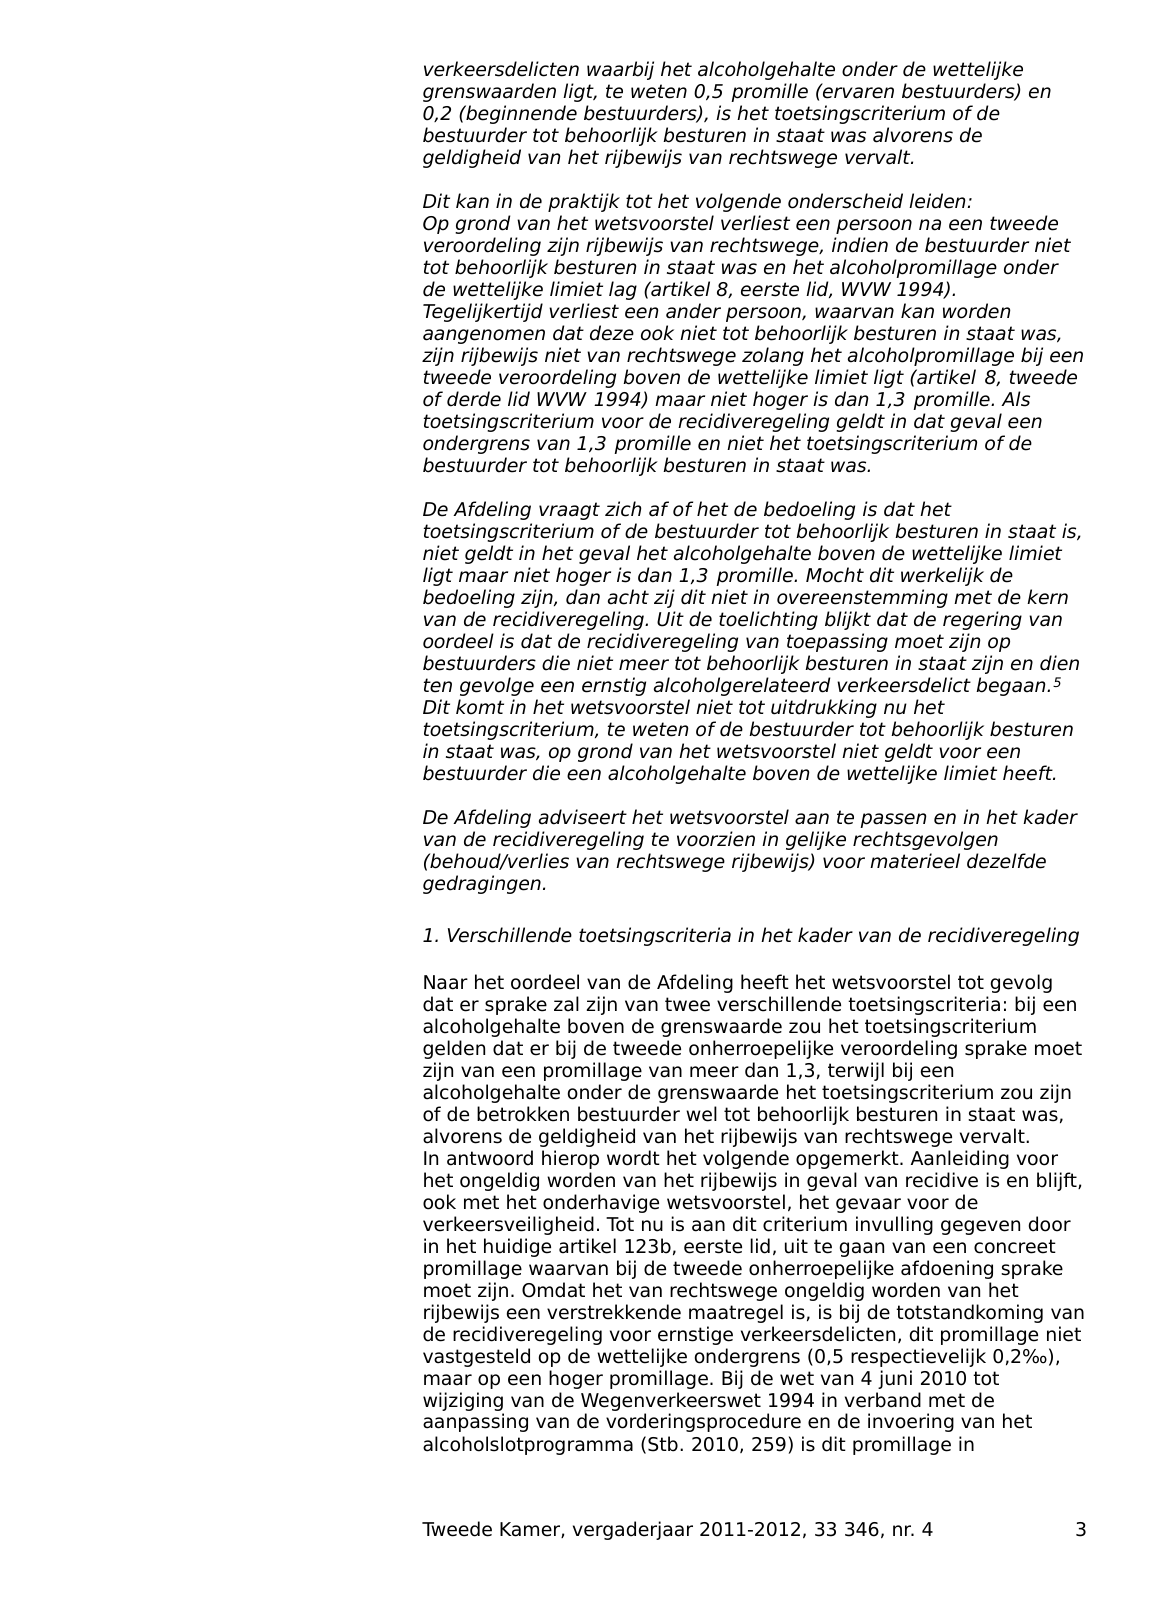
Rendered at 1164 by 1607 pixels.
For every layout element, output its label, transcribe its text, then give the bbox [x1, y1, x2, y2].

text Tegelijkertijd verliest een ander persoon, waarvan kan worden aangenomen dat deze ook niet tot behoorlijk besturen in staat was, zijn rijbewijs niet van rechtswege zolang het alcoholpromillage bij een tweede veroordeling boven de wettelijke limiet ligt (artikel 8, tweede of derde lid WVW 1994) maar niet hoger is dan 1,3 promille. Als toetsingscriterium voor de recidiveregeling geldt in dat geval een ondergrens van 1,3 promille en niet het toetsingscriterium of de bestuurder tot behoorlijk besturen in staat was. [422, 301, 1087, 477]
subtitle 1. Verschillende toetsingscriteria in het kader van de recidiveregeling [422, 925, 1087, 947]
text verkeersdelicten waarbij het alcoholgehalte onder de wettelijke grenswaarden ligt, te weten 0,5 promille (ervaren bestuurders) en 0,2 (beginnende bestuurders), is het toetsingscriterium of de bestuurder tot behoorlijk besturen in staat was alvorens de geldigheid van het rijbewijs van rechtswege vervalt. [422, 59, 1087, 169]
text De Afdeling adviseert het wetsvoorstel aan te passen en in het kader van de recidiveregeling te voorzien in gelijke rechtsgevolgen (behoud/verlies van rechtswege rijbewijs) voor materieel dezelfde gedragingen. [422, 807, 1087, 895]
text Dit kan in de praktijk tot het volgende onderscheid leiden: [422, 191, 1087, 213]
text Op grond van het wetsvoorstel verliest een persoon na een tweede veroordeling zijn rijbewijs van rechtswege, indien de bestuurder niet tot behoorlijk besturen in staat was en het alcoholpromillage onder de wettelijke limiet lag (artikel 8, eerste lid, WVW 1994). [422, 213, 1087, 301]
text Naar het oordeel van de Afdeling heeft het wetsvoorstel tot gevolg dat er sprake zal zijn van twee verschillende toetsingscriteria: bij een alcoholgehalte boven de grenswaarde zou het toetsingscriterium gelden dat er bij de tweede onherroepelijke veroordeling sprake moet zijn van een promillage van meer dan 1,3, terwijl bij een alcoholgehalte onder de grenswaarde het toetsingscriterium zou zijn of de betrokken bestuurder wel tot behoorlijk besturen in staat was, alvorens de geldigheid van het rijbewijs van rechtswege vervalt. [422, 972, 1087, 1148]
text In antwoord hierop wordt het volgende opgemerkt. Aanleiding voor het ongeldig worden van het rijbewijs in geval van recidive is en blijft, ook met het onderhavige wetsvoorstel, het gevaar voor de verkeersveiligheid. Tot nu is aan dit criterium invulling gegeven door in het huidige artikel 123b, eerste lid, uit te gaan van een concreet promillage waarvan bij de tweede onherroepelijke afdoening sprake moet zijn. Omdat het van rechtswege ongeldig worden van het rijbewijs een verstrekkende maatregel is, is bij de totstandkoming van de recidiveregeling voor ernstige verkeersdelicten, dit promillage niet vastgesteld op de wettelijke ondergrens (0,5 respectievelijk 0,2‰), maar op een hoger promillage. Bij de wet van 4 juni 2010 tot wijziging van de Wegenverkeerswet 1994 in verband met de aanpassing van de vorderingsprocedure en de invoering van het alcoholslotprogramma (Stb. 2010, 259) is dit promillage in [422, 1148, 1087, 1455]
text De Afdeling vraagt zich af of het de bedoeling is dat het toetsingscriterium of de bestuurder tot behoorlijk besturen in staat is, niet geldt in het geval het alcoholgehalte boven de wettelijke limiet ligt maar niet hoger is dan 1,3 promille. Mocht dit werkelijk de bedoeling zijn, dan acht zij dit niet in overeenstemming met de kern van de recidiveregeling. Uit de toelichting blijkt dat de regering van oordeel is dat de recidiveregeling van toepassing moet zijn op bestuurders die niet meer tot behoorlijk besturen in staat zijn en dien ten gevolge een ernstig alcoholgerelateerd verkeersdelict begaan.5 Dit komt in het wetsvoorstel niet tot uitdrukking nu het toetsingscriterium, te weten of de bestuurder tot behoorlijk besturen in staat was, op grond van het wetsvoorstel niet geldt voor een bestuurder die een alcoholgehalte boven de wettelijke limiet heeft. [422, 499, 1087, 785]
